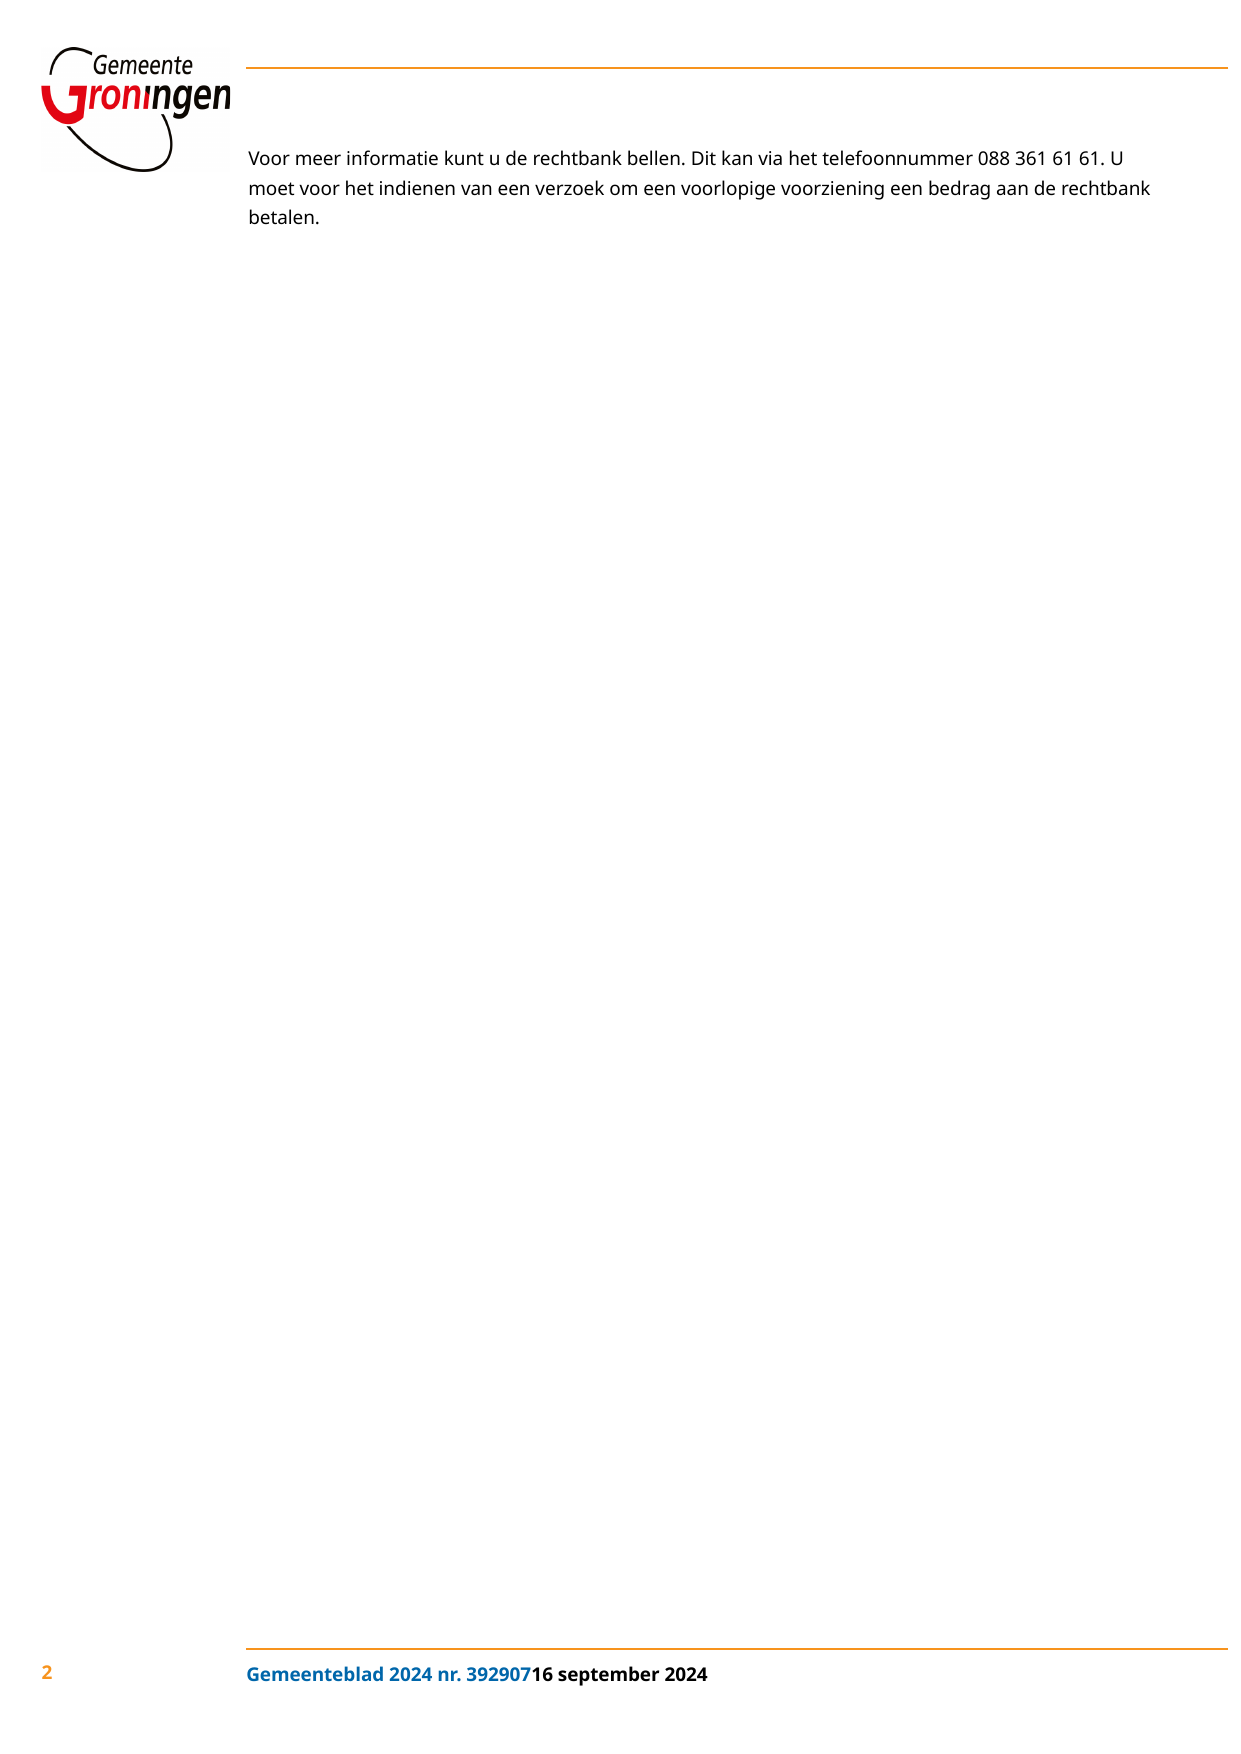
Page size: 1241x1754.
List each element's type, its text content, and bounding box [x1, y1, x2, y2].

picture [41, 47, 231, 172]
text Voor meer informatie kunt u de rechtbank bellen. Dit kan via het telefoonnummer 088 361 61 61. U moet voor het indienen van een verzoek om een voorlopige voorziening een bedrag aan de rechtbank betalen. [248, 145, 1152, 230]
